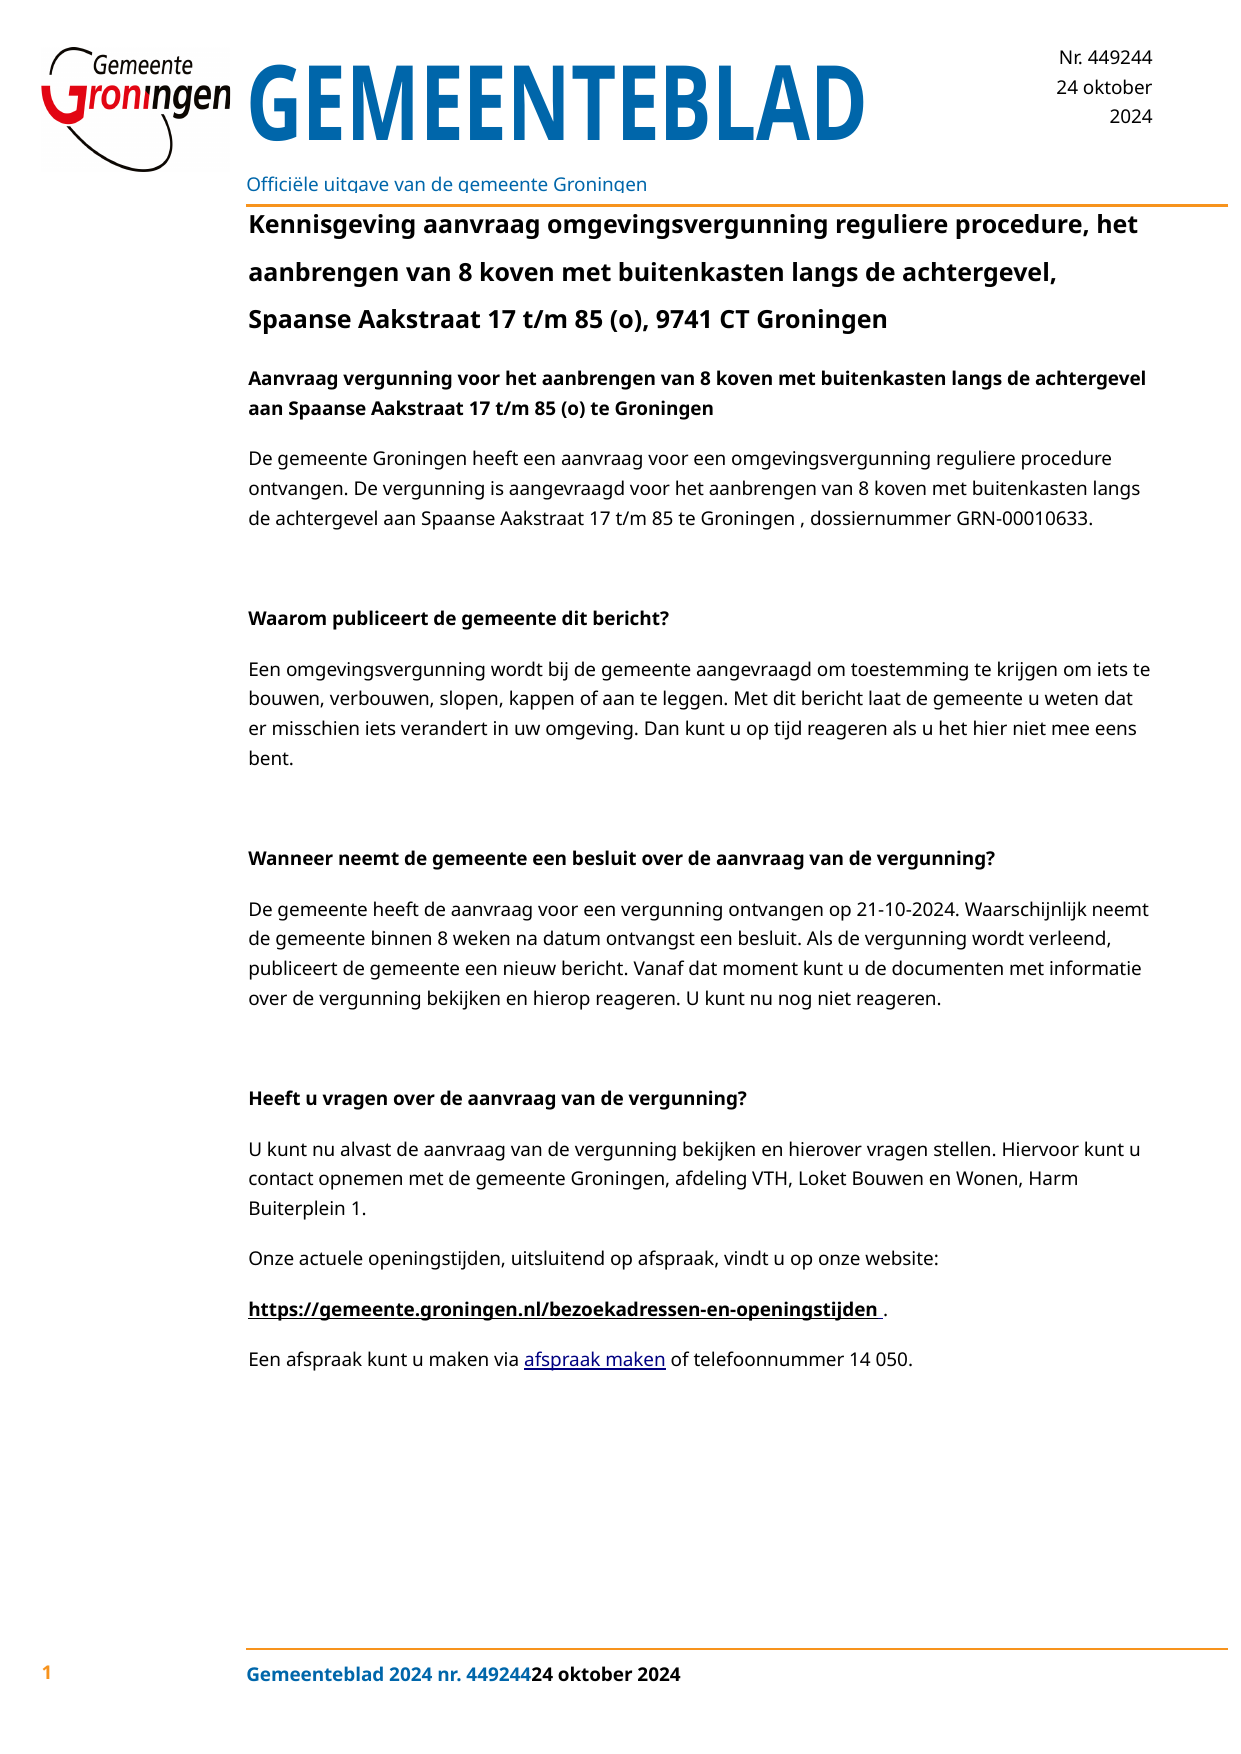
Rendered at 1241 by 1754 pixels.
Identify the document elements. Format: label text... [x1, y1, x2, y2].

text De gemeente heeft de aanvraag voor een vergunning ontvangen op 21-10-2024. Waarschijnlijk neemt de gemeente binnen 8 weken na datum ontvangst een besluit. Als de vergunning wordt verleend, publiceert de gemeente een nieuw bericht. Vanaf dat moment kunt u de documenten met informatie over de vergunning bekijken en hierop reageren. U kunt nu nog niet reageren. [248, 896, 1152, 1010]
text Aanvraag vergunning voor het aanbrengen van 8 koven met buitenkasten langs de achtergevel aan Spaanse Aakstraat 17 t/m 85 (o) te Groningen [248, 366, 1152, 421]
text Een afspraak kunt u maken via afspraak maken of telefoonnummer 14 050. [248, 1346, 1152, 1372]
text De gemeente Groningen heeft een aanvraag voor een omgevingsvergunning reguliere procedure ontvangen. De vergunning is aangevraagd voor het aanbrengen van 8 koven met buitenkasten langs de achtergevel aan Spaanse Aakstraat 17 t/m 85 te Groningen , dossiernummer GRN-00010633. [248, 446, 1152, 530]
text Wanneer neemt de gemeente een besluit over de aanvraag van de vergunning? [248, 846, 1152, 871]
text Heeft u vragen over de aanvraag van de vergunning? [248, 1086, 1152, 1111]
text U kunt nu alvast de aanvraag van de vergunning bekijken en hierover vragen stellen. Hiervoor kunt u contact opnemen met de gemeente Groningen, afdeling VTH, Loket Bouwen en Wonen, Harm Buiterplein 1. [248, 1136, 1152, 1221]
text Een omgevingsvergunning wordt bij de gemeente aangevraagd om toestemming te krijgen om iets te bouwen, verbouwen, slopen, kappen of aan te leggen. Met dit bericht laat de gemeente u weten dat er misschien iets verandert in uw omgeving. Dan kunt u op tijd reageren als u het hier niet mee eens bent. [248, 656, 1152, 770]
text Waarom publiceert de gemeente dit bericht? [248, 606, 1152, 631]
text Onze actuele openingstijden, uitsluitend op afspraak, vindt u op onze website: [248, 1246, 1152, 1271]
picture [41, 47, 231, 172]
text Kennisgeving aanvraag omgevingsvergunning reguliere procedure, het aanbrengen van 8 koven met buitenkasten langs de achtergevel, Spaanse Aakstraat 17 t/m 85 (o), 9741 CT Groningen [248, 207, 1152, 336]
text https://gemeente.groningen.nl/bezoekadressen-en-openingstijden . [248, 1296, 1152, 1322]
